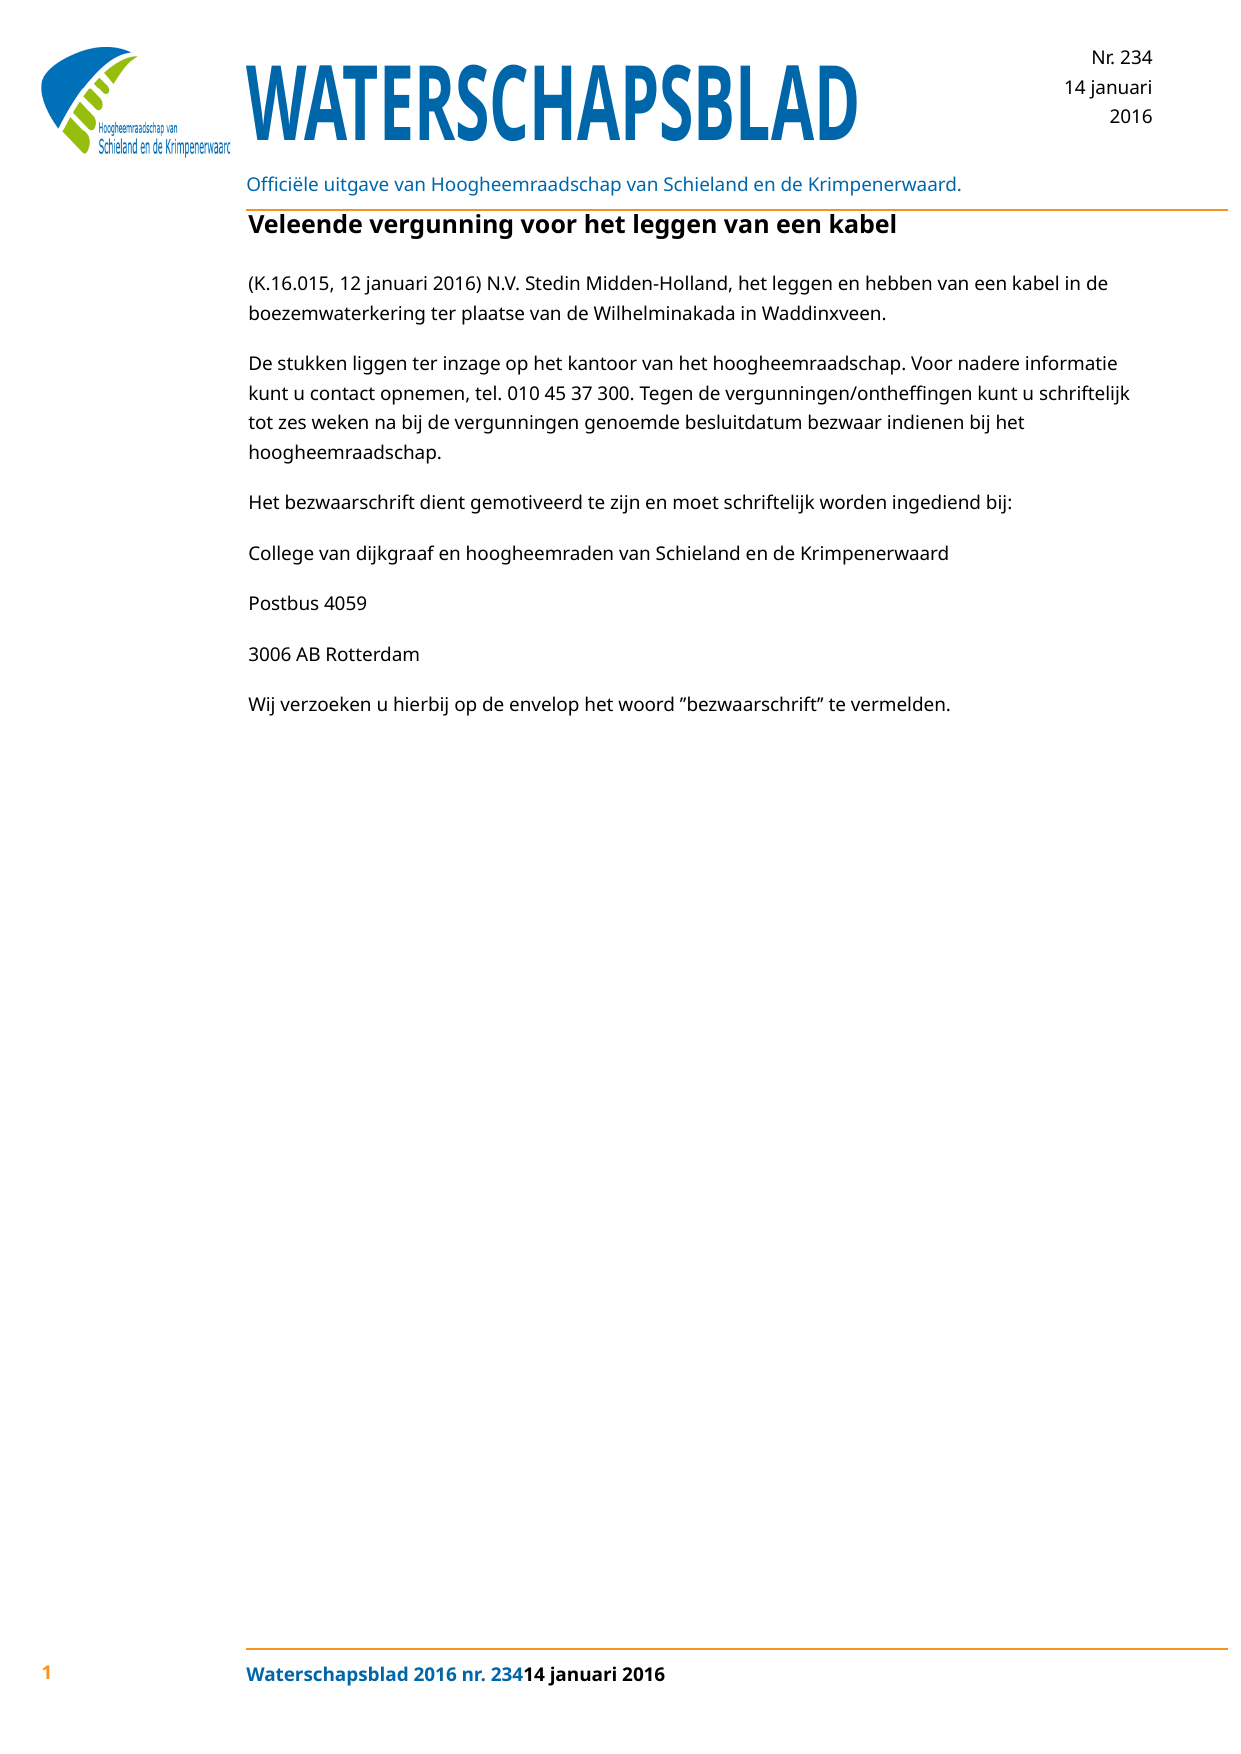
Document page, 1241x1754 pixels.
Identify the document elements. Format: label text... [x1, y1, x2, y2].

text 3006 AB Rotterdam [248, 641, 1152, 666]
text Wij verzoeken u hierbij op de envelop het woord ’’bezwaarschrift’’ te vermelden. [248, 691, 1152, 717]
text Het bezwaarschrift dient gemotiveerd te zijn en moet schriftelijk worden ingediend bij: [248, 489, 1152, 515]
text Veleende vergunning voor het leggen van een kabel [248, 211, 1152, 241]
text Postbus 4059 [248, 590, 1152, 616]
text (K.16.015, 12 januari 2016) N.V. Stedin Midden-Holland, het leggen en hebben van een kabel in de boezemwaterkering ter plaatse van de Wilhelminakada in Waddinxveen. [248, 270, 1152, 326]
picture [41, 47, 231, 172]
text College van dijkgraaf en hoogheemraden van Schieland en de Krimpenerwaard [248, 540, 1152, 566]
text De stukken liggen ter inzage op het kantoor van het hoogheemraadschap. Voor nadere informatie kunt u contact opnemen, tel. 010 45 37 300. Tegen de vergunningen/ontheffingen kunt u schriftelijk tot zes weken na bij de vergunningen genoemde besluitdatum bezwaar indienen bij het hoogheemraadschap. [248, 350, 1152, 465]
